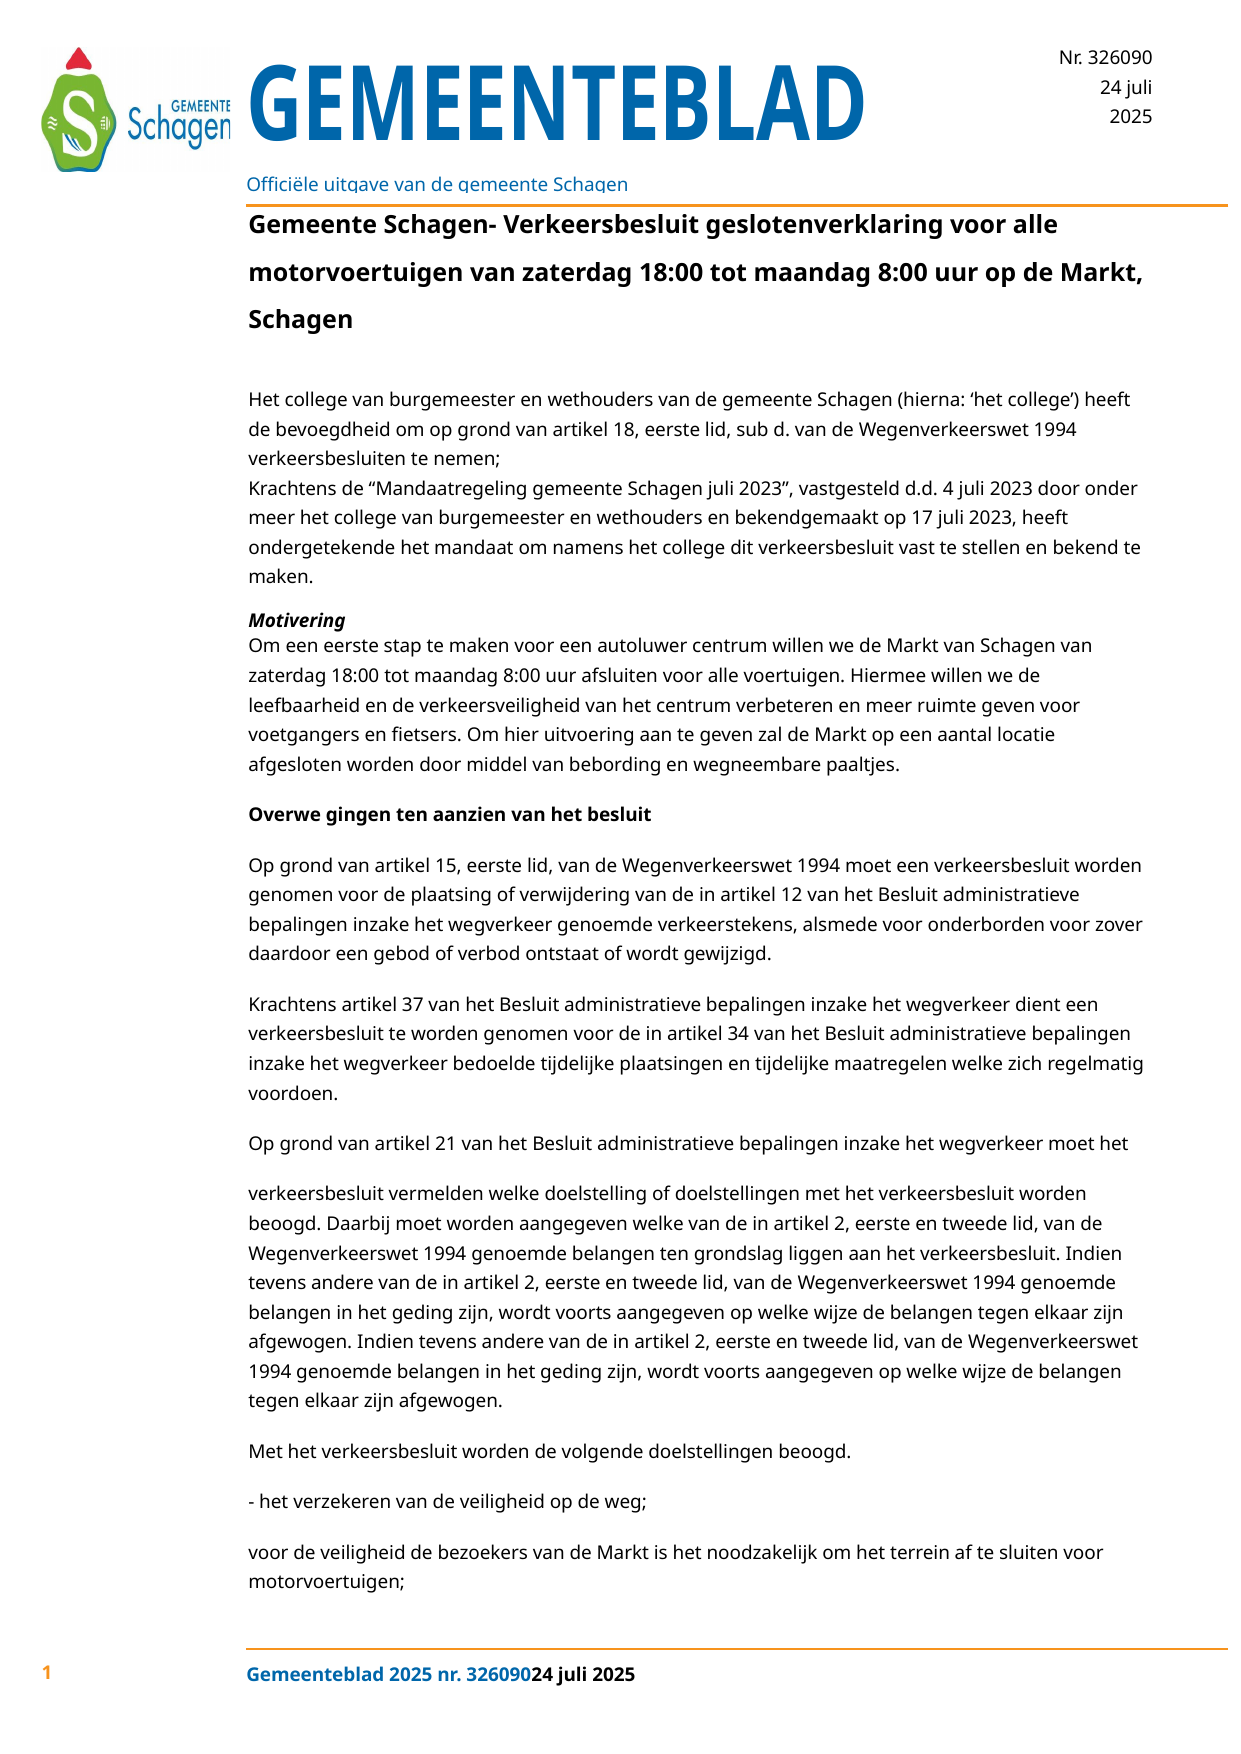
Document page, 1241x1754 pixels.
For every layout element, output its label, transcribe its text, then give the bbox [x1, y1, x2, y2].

text Krachtens de “Mandaatregeling gemeente Schagen juli 2023”, vastgesteld d.d. 4 juli 2023 door onder meer het college van burgemeester en wethouders en bekendgemaakt op 17 juli 2023, heeft ondergetekende het mandaat om namens het college dit verkeersbesluit vast te stellen en bekend te maken. [248, 475, 1152, 589]
text Krachtens artikel 37 van het Besluit administratieve bepalingen inzake het wegverkeer dient een verkeersbesluit te worden genomen voor de in artikel 34 van het Besluit administratieve bepalingen inzake het wegverkeer bedoelde tijdelijke plaatsingen en tijdelijke maatregelen welke zich regelmatig voordoen. [248, 991, 1152, 1105]
text Op grond van artikel 21 van het Besluit administratieve bepalingen inzake het wegverkeer moet het [248, 1130, 1152, 1156]
picture [41, 47, 231, 172]
text Gemeente Schagen- Verkeersbesluit geslotenverklaring voor alle motorvoertuigen van zaterdag 18:00 tot maandag 8:00 uur op de Markt, Schagen [248, 207, 1152, 336]
text - het verzekeren van de veiligheid op de weg; [248, 1488, 1152, 1514]
text verkeersbesluit vermelden welke doelstelling of doelstellingen met het verkeersbesluit worden beoogd. Daarbij moet worden aangegeven welke van de in artikel 2, eerste en tweede lid, van de Wegenverkeerswet 1994 genoemde belangen ten grondslag liggen aan het verkeersbesluit. Indien tevens andere van de in artikel 2, eerste en tweede lid, van de Wegenverkeerswet 1994 genoemde belangen in het geding zijn, wordt voorts aangegeven op welke wijze de belangen tegen elkaar zijn afgewogen. Indien tevens andere van de in artikel 2, eerste en tweede lid, van de Wegenverkeerswet 1994 genoemde belangen in het geding zijn, wordt voorts aangegeven op welke wijze de belangen tegen elkaar zijn afgewogen. [248, 1181, 1152, 1413]
text Het college van burgemeester en wethouders van de gemeente Schagen (hierna: ‘het college’) heeft de bevoegdheid om op grond van artikel 18, eerste lid, sub d. van de Wegenverkeerswet 1994 verkeersbesluiten te nemen; [248, 386, 1152, 471]
text voor de veiligheid de bezoekers van de Markt is het noodzakelijk om het terrein af te sluiten voor motorvoertuigen; [248, 1539, 1152, 1594]
text Met het verkeersbesluit worden de volgende doelstellingen beoogd. [248, 1438, 1152, 1464]
text Motivering [248, 607, 1152, 633]
text Op grond van artikel 15, eerste lid, van de Wegenverkeerswet 1994 moet een verkeersbesluit worden genomen voor de plaatsing of verwijdering van de in artikel 12 van het Besluit administratieve bepalingen inzake het wegverkeer genoemde verkeerstekens, alsmede voor onderborden voor zover daardoor een gebod of verbod ontstaat of wordt gewijzigd. [248, 852, 1152, 966]
text Overwe gingen ten aanzien van het besluit [248, 801, 1152, 827]
text Om een eerste stap te maken voor een autoluwer centrum willen we de Markt van Schagen van zaterdag 18:00 tot maandag 8:00 uur afsluiten voor alle voertuigen. Hiermee willen we de leefbaarheid en de verkeersveiligheid van het centrum verbeteren en meer ruimte geven voor voetgangers en fietsers. Om hier uitvoering aan te geven zal de Markt op een aantal locatie afgesloten worden door middel van bebording en wegneembare paaltjes. [248, 633, 1152, 777]
